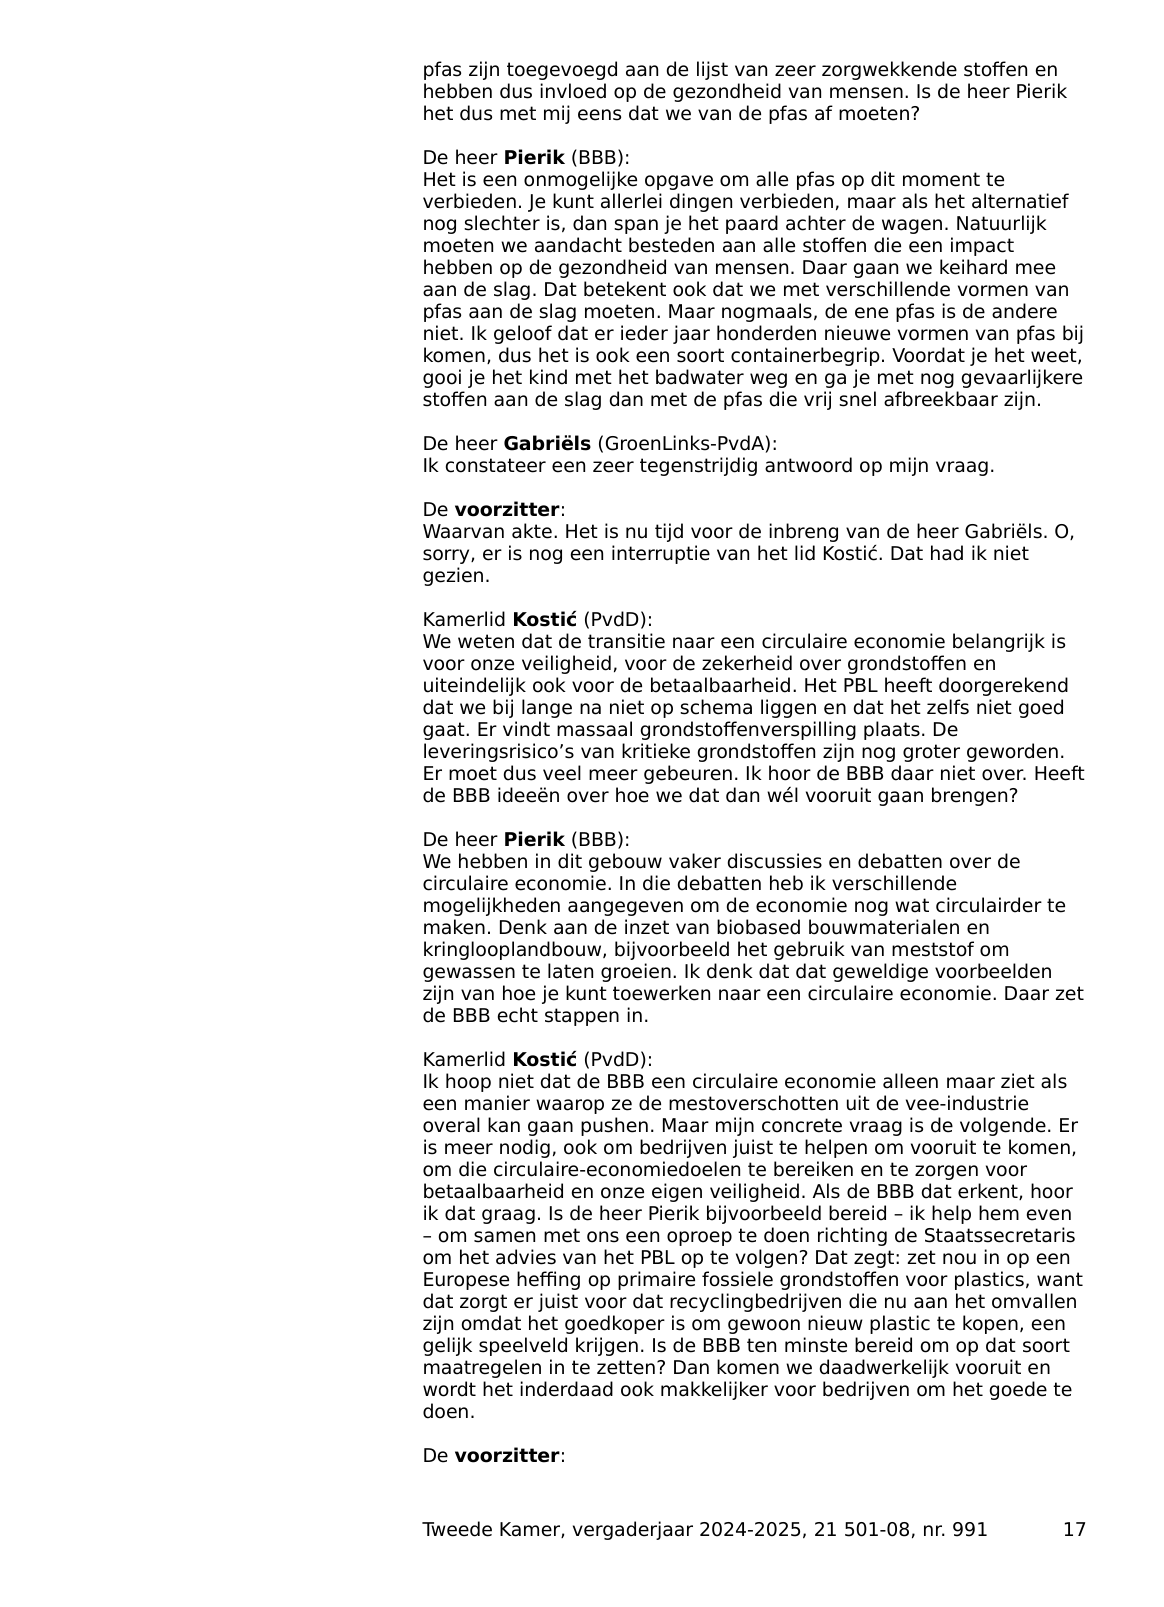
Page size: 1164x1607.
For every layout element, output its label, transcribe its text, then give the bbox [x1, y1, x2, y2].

text De voorzitter: [422, 499, 1087, 521]
text Ik hoop niet dat de BBB een circulaire economie alleen maar ziet als een manier waarop ze de mestoverschotten uit de vee-industrie overal kan gaan pushen. Maar mijn concrete vraag is de volgende. Er is meer nodig, ook om bedrijven juist te helpen om vooruit te komen, om die circulaire-economiedoelen te bereiken en te zorgen voor betaalbaarheid en onze eigen veiligheid. Als de BBB dat erkent, hoor ik dat graag. Is de heer Pierik bijvoorbeeld bereid – ik help hem even – om samen met ons een oproep te doen richting de Staatssecretaris om het advies van het PBL op te volgen? Dat zegt: zet nou in op een Europese heffing op primaire fossiele grondstoffen voor plastics, want dat zorgt er juist voor dat recyclingbedrijven die nu aan het omvallen zijn omdat het goedkoper is om gewoon nieuw plastic te kopen, een gelijk speelveld krijgen. Is de BBB ten minste bereid om op dat soort maatregelen in te zetten? Dan komen we daadwerkelijk vooruit en wordt het inderdaad ook makkelijker voor bedrijven om het goede te doen. [422, 1071, 1087, 1423]
text De heer Gabriëls (GroenLinks-PvdA): [422, 433, 1087, 455]
text De voorzitter: [422, 1445, 1087, 1467]
text De heer Pierik (BBB): [422, 147, 1087, 169]
text De heer Pierik (BBB): [422, 829, 1087, 851]
text Kamerlid Kostić (PvdD): [422, 609, 1087, 631]
text Het is een onmogelijke opgave om alle pfas op dit moment te verbieden. Je kunt allerlei dingen verbieden, maar als het alternatief nog slechter is, dan span je het paard achter de wagen. Natuurlijk moeten we aandacht besteden aan alle stoffen die een impact hebben op de gezondheid van mensen. Daar gaan we keihard mee aan de slag. Dat betekent ook dat we met verschillende vormen van pfas aan de slag moeten. Maar nogmaals, de ene pfas is de andere niet. Ik geloof dat er ieder jaar honderden nieuwe vormen van pfas bij komen, dus het is ook een soort containerbegrip. Voordat je het weet, gooi je het kind met het badwater weg en ga je met nog gevaarlijkere stoffen aan de slag dan met de pfas die vrij snel afbreekbaar zijn. [422, 169, 1087, 411]
text Ik constateer een zeer tegenstrijdig antwoord op mijn vraag. [422, 455, 1087, 477]
text Waarvan akte. Het is nu tijd voor de inbreng van de heer Gabriëls. O, sorry, er is nog een interruptie van het lid Kostić. Dat had ik niet gezien. [422, 521, 1087, 587]
text pfas zijn toegevoegd aan de lijst van zeer zorgwekkende stoffen en hebben dus invloed op de gezondheid van mensen. Is de heer Pierik het dus met mij eens dat we van de pfas af moeten? [422, 59, 1087, 125]
text We hebben in dit gebouw vaker discussies en debatten over de circulaire economie. In die debatten heb ik verschillende mogelijkheden aangegeven om de economie nog wat circulairder te maken. Denk aan de inzet van biobased bouwmaterialen en kringlooplandbouw, bijvoorbeeld het gebruik van meststof om gewassen te laten groeien. Ik denk dat dat geweldige voorbeelden zijn van hoe je kunt toewerken naar een circulaire economie. Daar zet de BBB echt stappen in. [422, 851, 1087, 1027]
text Kamerlid Kostić (PvdD): [422, 1049, 1087, 1071]
text We weten dat de transitie naar een circulaire economie belangrijk is voor onze veiligheid, voor de zekerheid over grondstoffen en uiteindelijk ook voor de betaalbaarheid. Het PBL heeft doorgerekend dat we bij lange na niet op schema liggen en dat het zelfs niet goed gaat. Er vindt massaal grondstoffenverspilling plaats. De leveringsrisico’s van kritieke grondstoffen zijn nog groter geworden. Er moet dus veel meer gebeuren. Ik hoor de BBB daar niet over. Heeft de BBB ideeën over hoe we dat dan wél vooruit gaan brengen? [422, 631, 1087, 807]
